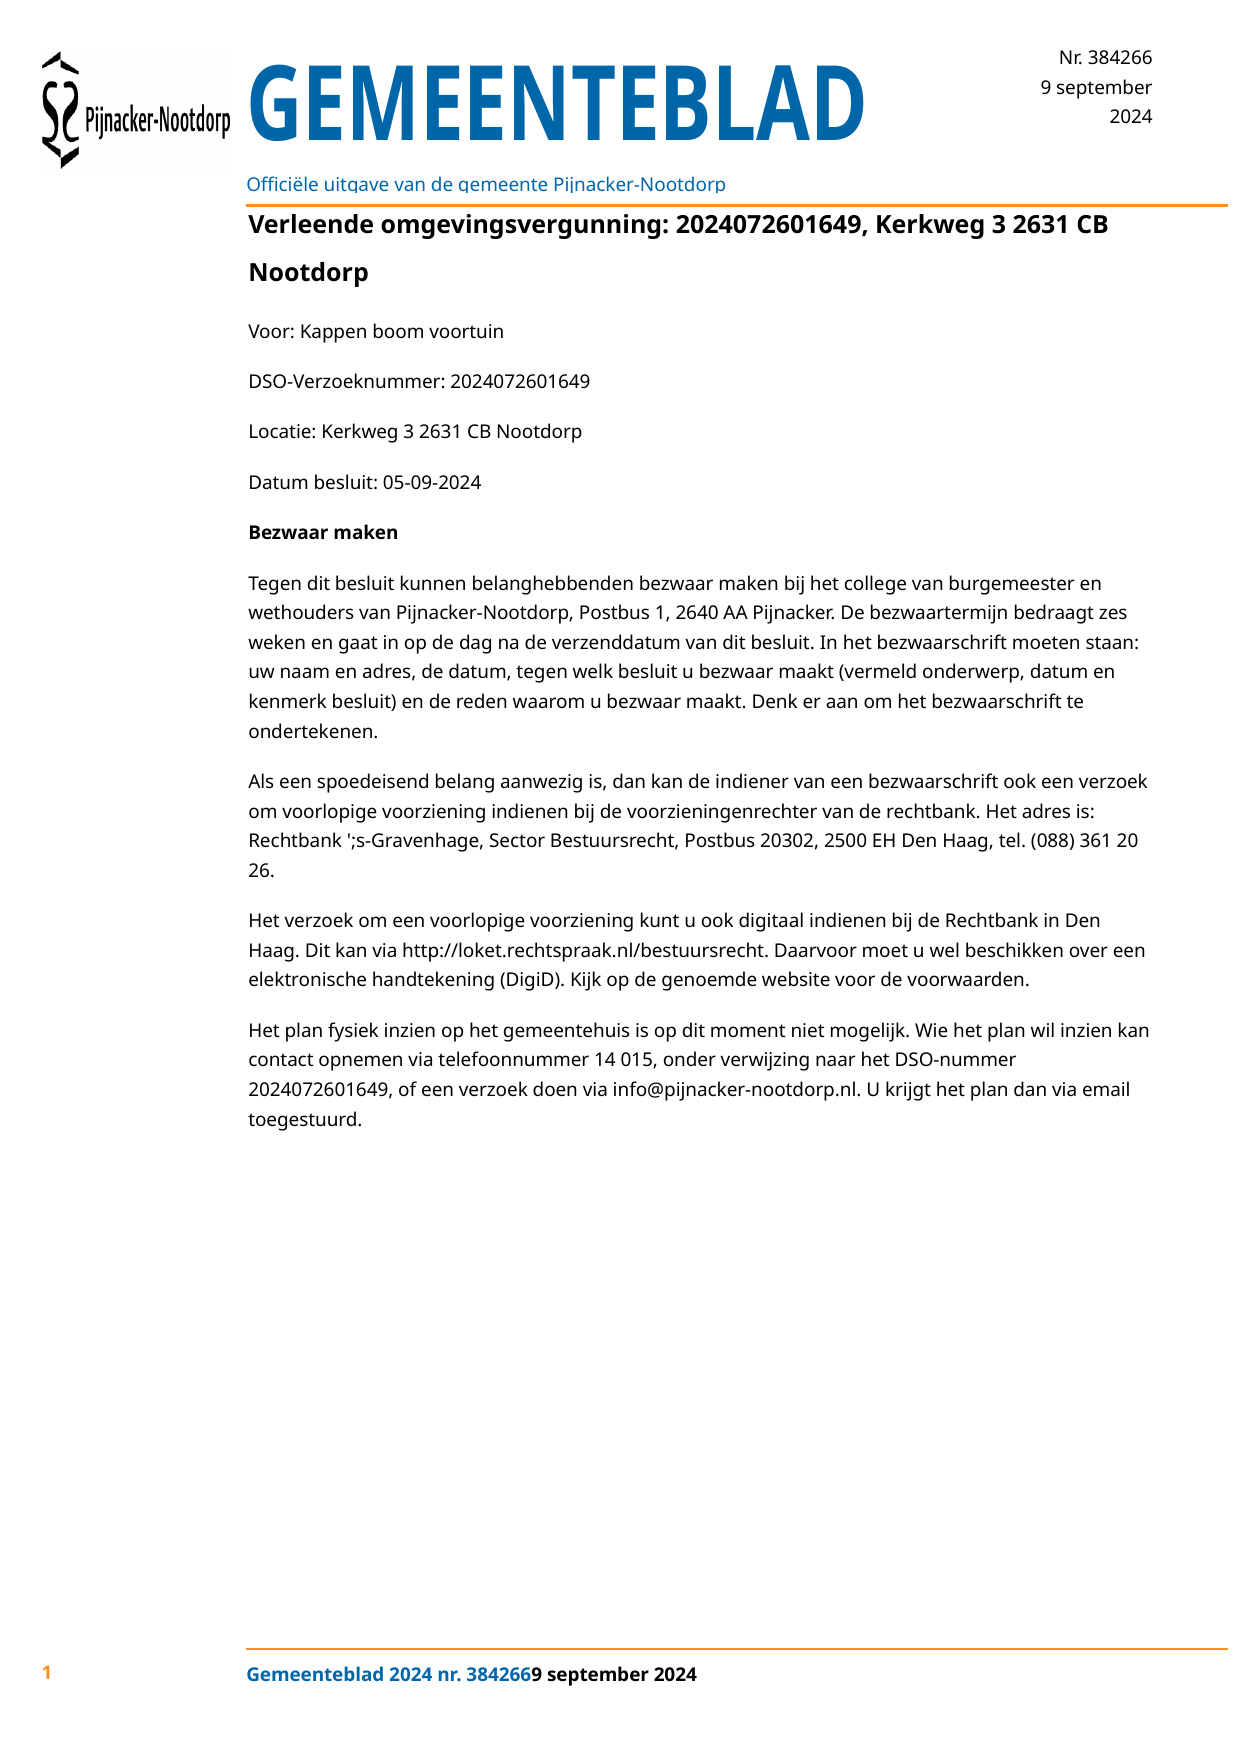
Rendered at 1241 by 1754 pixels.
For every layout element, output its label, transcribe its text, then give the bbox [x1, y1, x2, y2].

text DSO-Verzoeknummer: 2024072601649 [248, 368, 1152, 394]
text Het verzoek om een voorlopige voorziening kunt u ook digitaal indienen bij de Rechtbank in Den Haag. Dit kan via http://loket.rechtspraak.nl/bestuursrecht. Daarvoor moet u wel beschikken over een elektronische handtekening (DigiD). Kijk op de genoemde website voor de voorwaarden. [248, 907, 1152, 992]
text Het plan fysiek inzien op het gemeentehuis is op dit moment niet mogelijk. Wie het plan wil inzien kan contact opnemen via telefoonnummer 14 015, onder verwijzing naar het DSO-nummer 2024072601649, of een verzoek doen via info@pijnacker-nootdorp.nl. U krijgt het plan dan via email toegestuurd. [248, 1017, 1152, 1132]
text Bezwaar maken [248, 519, 1152, 545]
text Verleende omgevingsvergunning: 2024072601649, Kerkweg 3 2631 CB Nootdorp [248, 207, 1152, 288]
picture [41, 47, 231, 172]
text Voor: Kappen boom voortuin [248, 318, 1152, 344]
text Als een spoedeisend belang aanwezig is, dan kan de indiener van een bezwaarschrift ook een verzoek om voorlopige voorziening indienen bij de voorzieningenrechter van de rechtbank. Het adres is: Rechtbank ';s-Gravenhage, Sector Bestuursrecht, Postbus 20302, 2500 EH Den Haag, tel. (088) 361 20 26. [248, 768, 1152, 883]
text Locatie: Kerkweg 3 2631 CB Nootdorp [248, 419, 1152, 444]
text Datum besluit: 05-09-2024 [248, 469, 1152, 495]
text Tegen dit besluit kunnen belanghebbenden bezwaar maken bij het college van burgemeester en wethouders van Pijnacker-Nootdorp, Postbus 1, 2640 AA Pijnacker. De bezwaartermijn bedraagt zes weken en gaat in op de dag na de verzenddatum van dit besluit. In het bezwaarschrift moeten staan: uw naam en adres, de datum, tegen welk besluit u bezwaar maakt (vermeld onderwerp, datum en kenmerk besluit) en de reden waarom u bezwaar maakt. Denk er aan om het bezwaarschrift te ondertekenen. [248, 570, 1152, 744]
